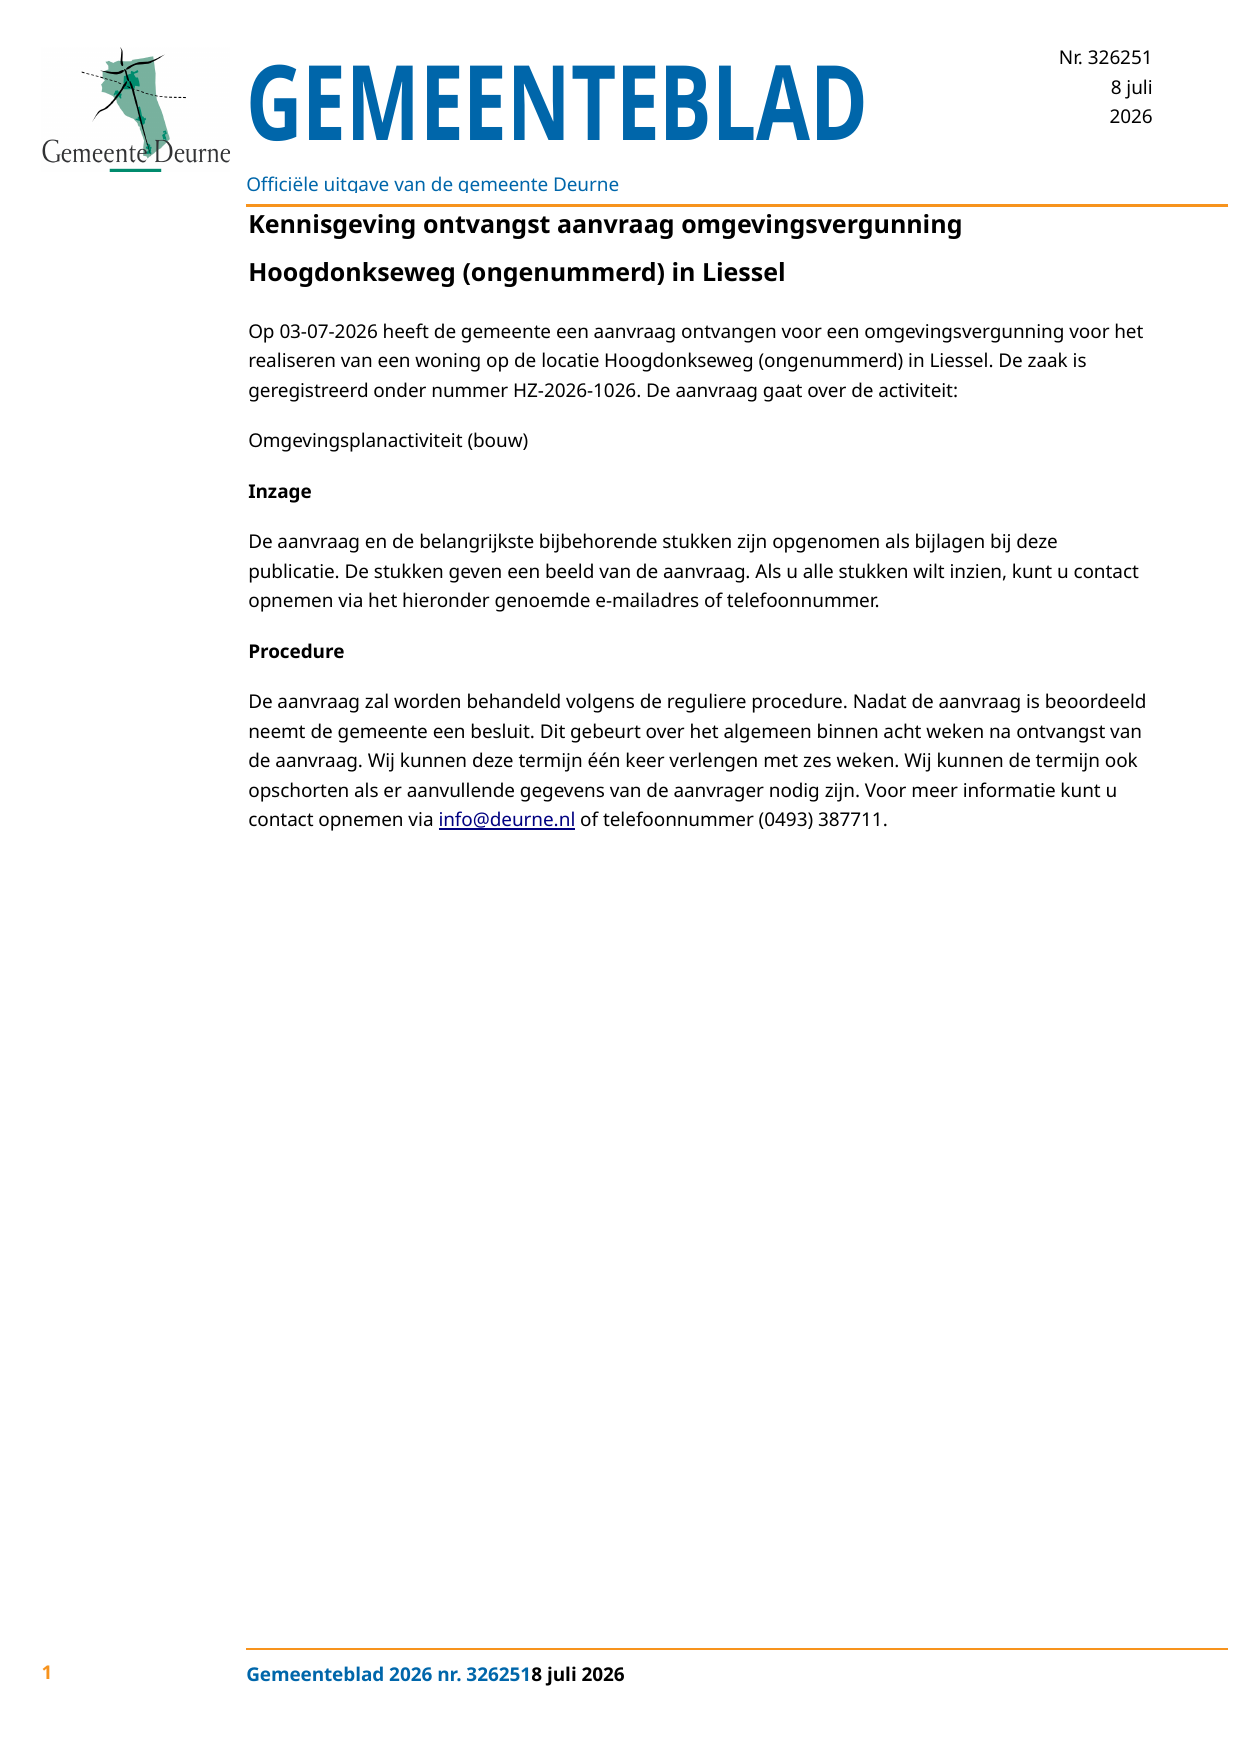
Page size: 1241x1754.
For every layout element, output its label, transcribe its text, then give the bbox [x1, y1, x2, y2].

text De aanvraag en de belangrijkste bijbehorende stukken zijn opgenomen als bijlagen bij deze publicatie. De stukken geven een beeld van de aanvraag. Als u alle stukken wilt inzien, kunt u contact opnemen via het hieronder genoemde e-mailadres of telefoonnummer. [248, 528, 1152, 613]
text Omgevingsplanactiviteit (bouw) [248, 427, 1152, 453]
text Kennisgeving ontvangst aanvraag omgevingsvergunning Hoogdonkseweg (ongenummerd) in Liessel [248, 207, 1152, 288]
text De aanvraag zal worden behandeld volgens de reguliere procedure. Nadat de aanvraag is beoordeeld neemt de gemeente een besluit. Dit gebeurt over het algemeen binnen acht weken na ontvangst van de aanvraag. Wij kunnen deze termijn één keer verlengen met zes weken. Wij kunnen de termijn ook opschorten als er aanvullende gegevens van de aanvrager nodig zijn. Voor meer informatie kunt u contact opnemen via info@deurne.nl of telefoonnummer (0493) 387711. [248, 688, 1152, 832]
text Inzage [248, 478, 1152, 504]
picture [41, 47, 231, 172]
text Op 03-07-2026 heeft de gemeente een aanvraag ontvangen voor een omgevingsvergunning voor het realiseren van een woning op de locatie Hoogdonkseweg (ongenummerd) in Liessel. De zaak is geregistreerd onder nummer HZ-2026-1026. De aanvraag gaat over de activiteit: [248, 318, 1152, 403]
text Procedure [248, 638, 1152, 664]
